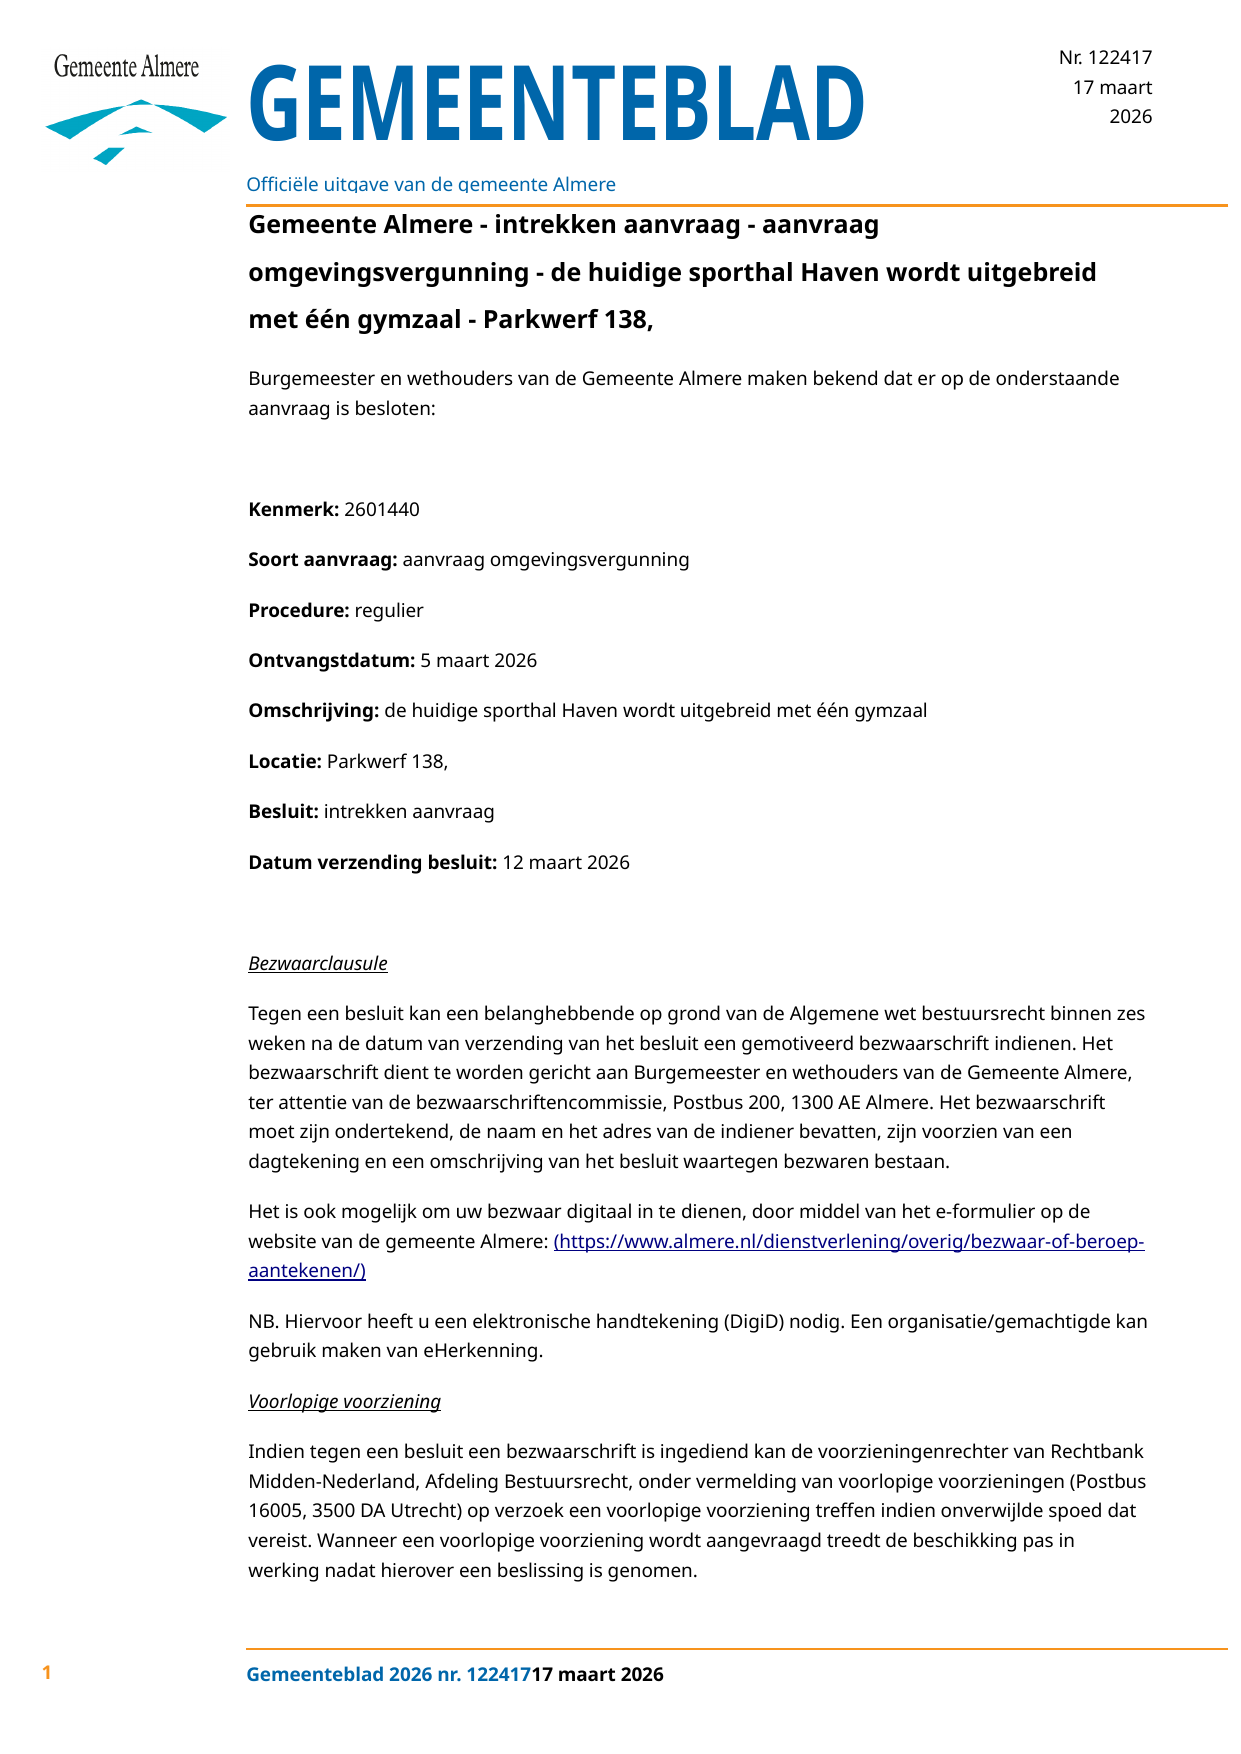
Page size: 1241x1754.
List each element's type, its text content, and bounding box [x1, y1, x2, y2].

text Omschrijving: de huidige sporthal Haven wordt uitgebreid met één gymzaal [248, 698, 1152, 723]
text Kenmerk: 2601440 [248, 496, 1152, 522]
text Locatie: Parkwerf 138, [248, 748, 1152, 774]
text Besluit: intrekken aanvraag [248, 798, 1152, 824]
text Bezwaarclausule [248, 950, 1152, 975]
text Indien tegen een besluit een bezwaarschrift is ingediend kan de voorzieningenrechter van Rechtbank Midden-Nederland, Afdeling Bestuursrecht, onder vermelding van voorlopige voorzieningen (Postbus 16005, 3500 DA Utrecht) op verzoek een voorlopige voorziening treffen indien onverwijlde spoed dat vereist. Wanneer een voorlopige voorziening wordt aangevraagd treedt de beschikking pas in werking nadat hierover een beslissing is genomen. [248, 1438, 1152, 1582]
text Voorlopige voorziening [248, 1388, 1152, 1414]
text Het is ook mogelijk om uw bezwaar digitaal in te dienen, door middel van het e-formulier op de website van de gemeente Almere: (https://www.almere.nl/dienstverlening/overig/bezwaar-of-beroep-aantekenen/) [248, 1198, 1152, 1283]
picture [41, 47, 231, 172]
text Datum verzending besluit: 12 maart 2026 [248, 849, 1152, 874]
text Procedure: regulier [248, 597, 1152, 622]
text NB. Hiervoor heeft u een elektronische handtekening (DigiD) nodig. Een organisatie/gemachtigde kan gebruik maken van eHerkenning. [248, 1308, 1152, 1363]
text Tegen een besluit kan een belanghebbende op grond van de Algemene wet bestuursrecht binnen zes weken na de datum van verzending van het besluit een gemotiveerd bezwaarschrift indienen. Het bezwaarschrift dient te worden gericht aan Burgemeester en wethouders van de Gemeente Almere, ter attentie van de bezwaarschriftencommissie, Postbus 200, 1300 AE Almere. Het bezwaarschrift moet zijn ondertekend, de naam en het adres van de indiener bevatten, zijn voorzien van een dagtekening en een omschrijving van het besluit waartegen bezwaren bestaan. [248, 1000, 1152, 1174]
text Gemeente Almere - intrekken aanvraag - aanvraag omgevingsvergunning - de huidige sporthal Haven wordt uitgebreid met één gymzaal - Parkwerf 138, [248, 207, 1152, 336]
text Soort aanvraag: aanvraag omgevingsvergunning [248, 546, 1152, 572]
text Ontvangstdatum: 5 maart 2026 [248, 647, 1152, 673]
text Burgemeester en wethouders van de Gemeente Almere maken bekend dat er op de onderstaande aanvraag is besloten: [248, 366, 1152, 421]
